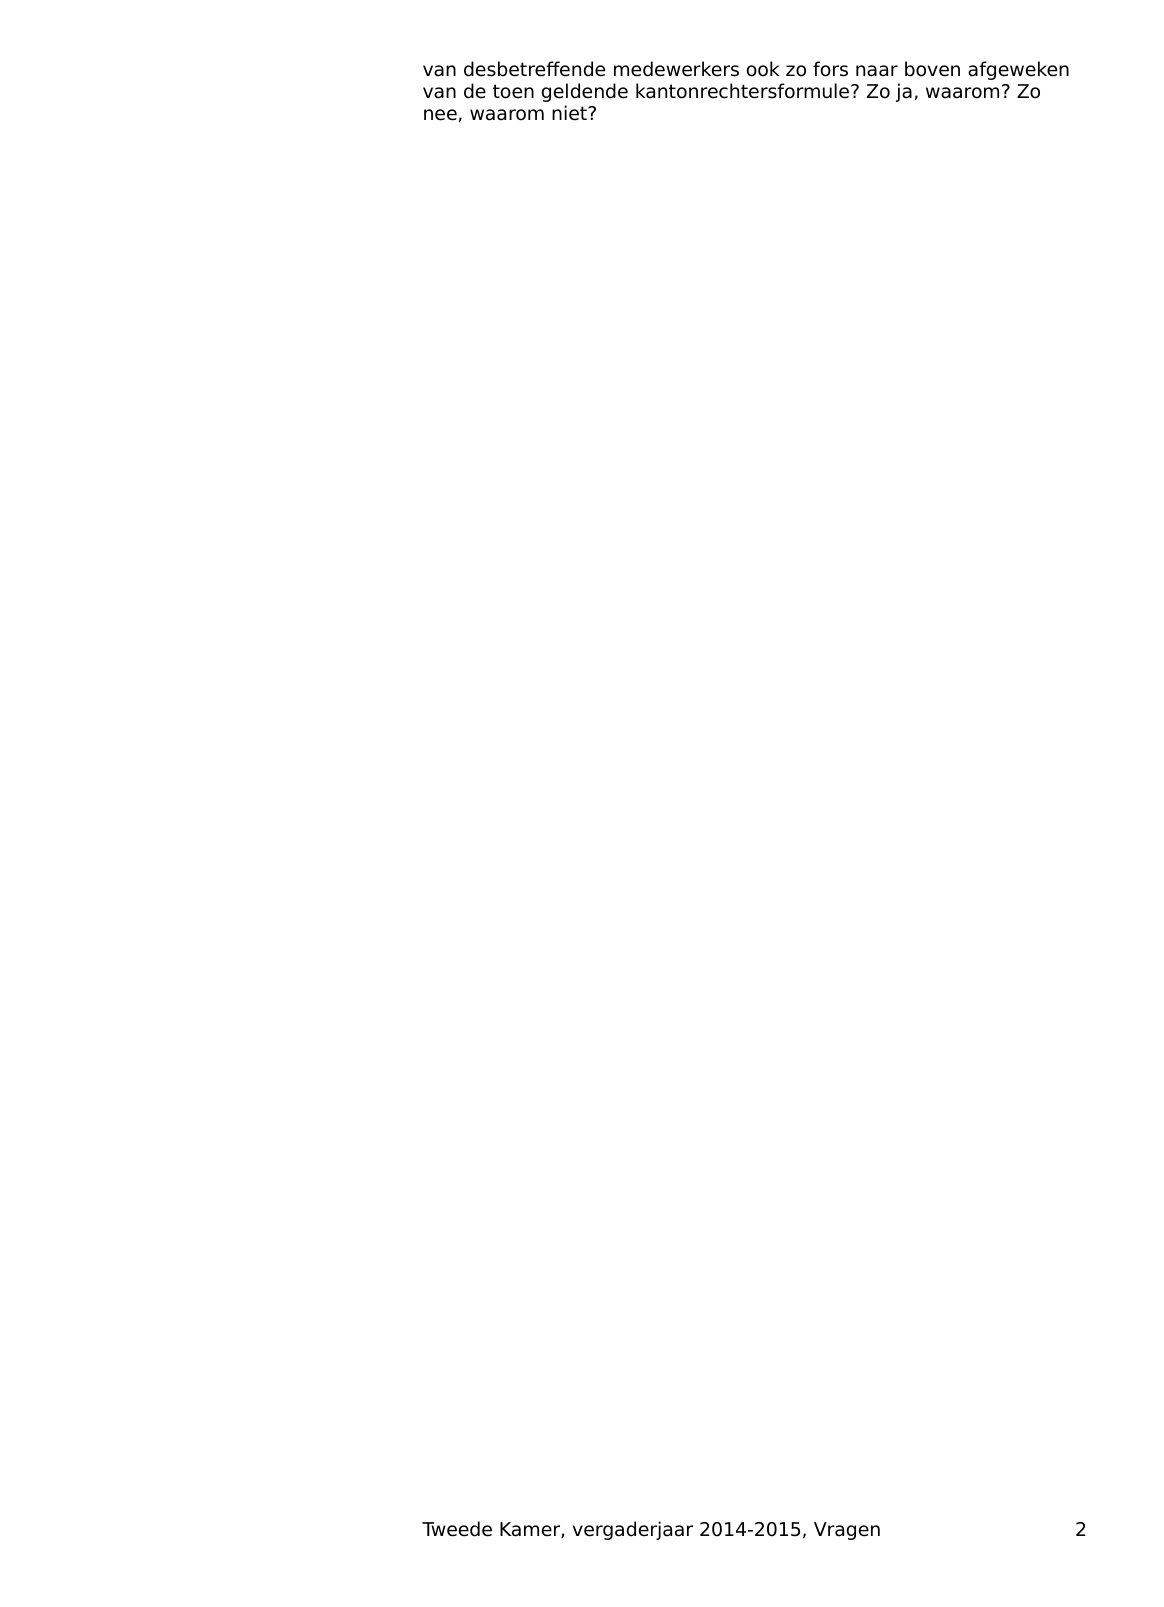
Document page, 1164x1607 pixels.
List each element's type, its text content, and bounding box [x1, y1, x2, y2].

text van desbetreffende medewerkers ook zo fors naar boven afgeweken van de toen geldende kantonrechtersformule? Zo ja, waarom? Zo nee, waarom niet? [422, 59, 1087, 125]
